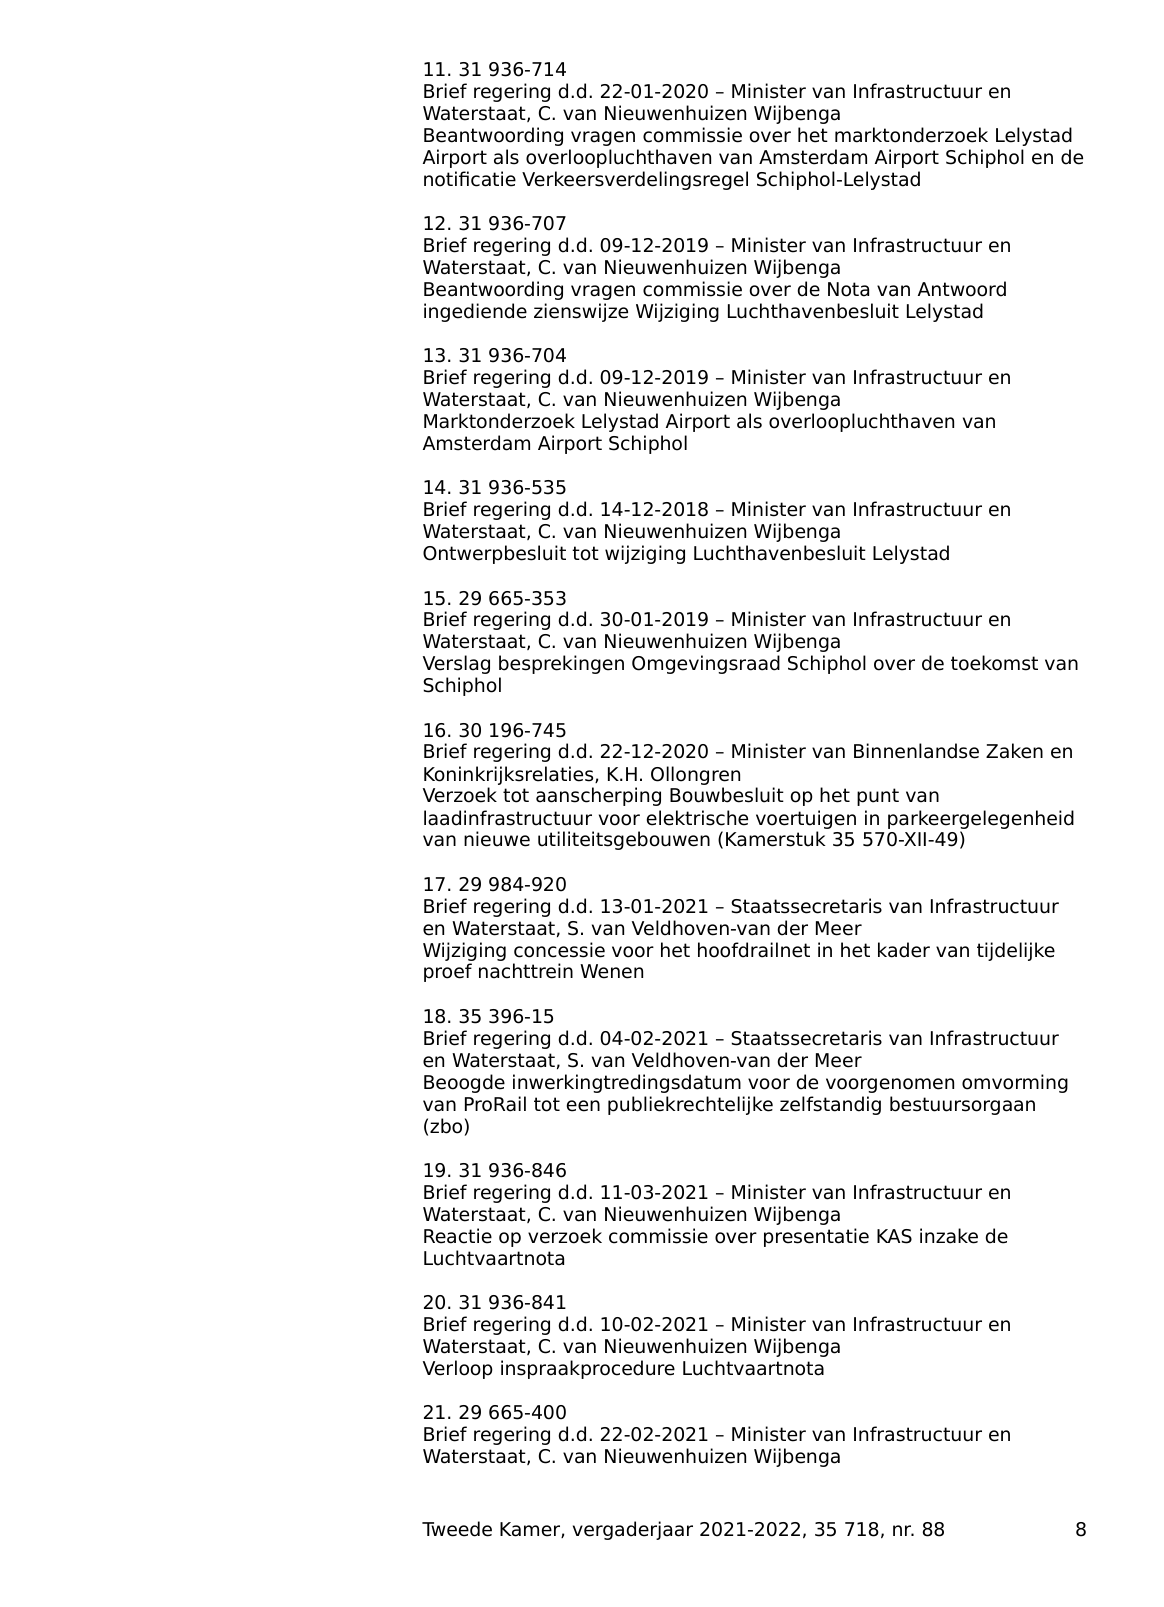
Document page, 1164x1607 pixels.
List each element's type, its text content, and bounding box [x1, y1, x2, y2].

text 19. 31 936-846 [422, 1160, 1087, 1182]
text Beantwoording vragen commissie over het marktonderzoek Lelystad Airport als overloopluchthaven van Amsterdam Airport Schiphol en de notificatie Verkeersverdelingsregel Schiphol-Lelystad [422, 125, 1087, 191]
text Wijziging concessie voor het hoofdrailnet in het kader van tijdelijke proef nachttrein Wenen [422, 939, 1087, 983]
text Verzoek tot aanscherping Bouwbesluit op het punt van laadinfrastructuur voor elektrische voertuigen in parkeergelegenheid van nieuwe utiliteitsgebouwen (Kamerstuk 35 570-XII-49) [422, 785, 1087, 851]
text 12. 31 936-707 [422, 213, 1087, 235]
text 13. 31 936-704 [422, 345, 1087, 367]
text Brief regering d.d. 04-02-2021 – Staatssecretaris van Infrastructuur en Waterstaat, S. van Veldhoven-van der Meer [422, 1028, 1087, 1072]
text Brief regering d.d. 10-02-2021 – Minister van Infrastructuur en Waterstaat, C. van Nieuwenhuizen Wijbenga [422, 1314, 1087, 1358]
text Brief regering d.d. 09-12-2019 – Minister van Infrastructuur en Waterstaat, C. van Nieuwenhuizen Wijbenga [422, 367, 1087, 411]
text Brief regering d.d. 22-12-2020 – Minister van Binnenlandse Zaken en Koninkrijksrelaties, K.H. Ollongren [422, 741, 1087, 785]
text Brief regering d.d. 14-12-2018 – Minister van Infrastructuur en Waterstaat, C. van Nieuwenhuizen Wijbenga [422, 499, 1087, 543]
text Brief regering d.d. 09-12-2019 – Minister van Infrastructuur en Waterstaat, C. van Nieuwenhuizen Wijbenga [422, 235, 1087, 279]
text 16. 30 196-745 [422, 719, 1087, 741]
text Brief regering d.d. 22-01-2020 – Minister van Infrastructuur en Waterstaat, C. van Nieuwenhuizen Wijbenga [422, 81, 1087, 125]
text Brief regering d.d. 22-02-2021 – Minister van Infrastructuur en Waterstaat, C. van Nieuwenhuizen Wijbenga [422, 1424, 1087, 1468]
text 14. 31 936-535 [422, 477, 1087, 499]
text Reactie op verzoek commissie over presentatie KAS inzake de Luchtvaartnota [422, 1226, 1087, 1269]
text Ontwerpbesluit tot wijziging Luchthavenbesluit Lelystad [422, 543, 1087, 565]
text Beoogde inwerkingtredingsdatum voor de voorgenomen omvorming van ProRail tot een publiekrechtelijke zelfstandig bestuursorgaan (zbo) [422, 1072, 1087, 1137]
text Brief regering d.d. 13-01-2021 – Staatssecretaris van Infrastructuur en Waterstaat, S. van Veldhoven-van der Meer [422, 896, 1087, 939]
text Verloop inspraakprocedure Luchtvaartnota [422, 1358, 1087, 1380]
text Brief regering d.d. 30-01-2019 – Minister van Infrastructuur en Waterstaat, C. van Nieuwenhuizen Wijbenga [422, 609, 1087, 653]
text 18. 35 396-15 [422, 1006, 1087, 1028]
text Marktonderzoek Lelystad Airport als overloopluchthaven van Amsterdam Airport Schiphol [422, 411, 1087, 455]
text Beantwoording vragen commissie over de Nota van Antwoord ingediende zienswijze Wijziging Luchthavenbesluit Lelystad [422, 279, 1087, 323]
text 17. 29 984-920 [422, 873, 1087, 896]
text 15. 29 665-353 [422, 587, 1087, 609]
text 11. 31 936-714 [422, 59, 1087, 81]
text 21. 29 665-400 [422, 1402, 1087, 1424]
text 20. 31 936-841 [422, 1292, 1087, 1314]
text Verslag besprekingen Omgevingsraad Schiphol over de toekomst van Schiphol [422, 653, 1087, 697]
text Brief regering d.d. 11-03-2021 – Minister van Infrastructuur en Waterstaat, C. van Nieuwenhuizen Wijbenga [422, 1182, 1087, 1226]
